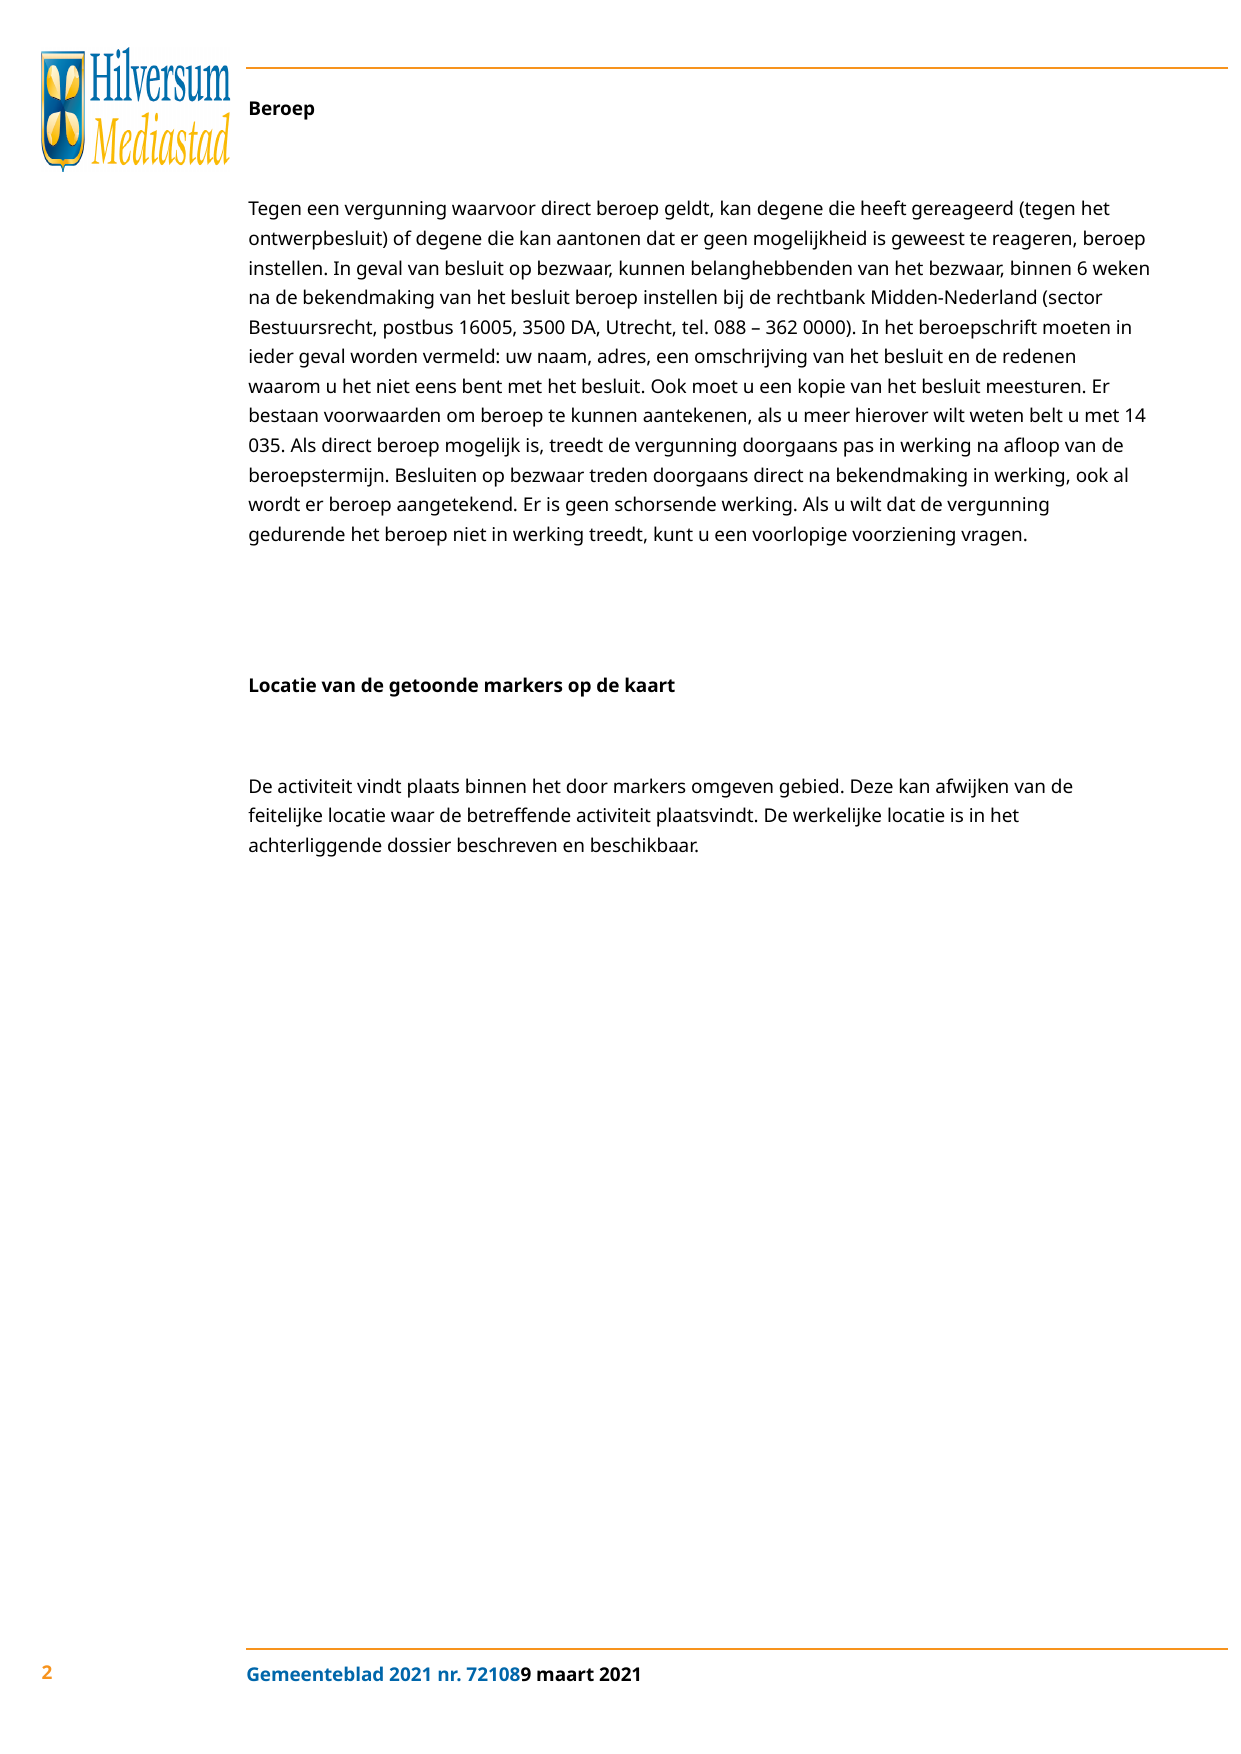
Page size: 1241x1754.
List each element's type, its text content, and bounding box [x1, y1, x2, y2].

text Tegen een vergunning waarvoor direct beroep geldt, kan degene die heeft gereageerd (tegen het ontwerpbesluit) of degene die kan aantonen dat er geen mogelijkheid is geweest te reageren, beroep instellen. In geval van besluit op bezwaar, kunnen belanghebbenden van het bezwaar, binnen 6 weken na de bekendmaking van het besluit beroep instellen bij de rechtbank Midden-Nederland (sector Bestuursrecht, postbus 16005, 3500 DA, Utrecht, tel. 088 – 362 0000). In het beroepschrift moeten in ieder geval worden vermeld: uw naam, adres, een omschrijving van het besluit en de redenen waarom u het niet eens bent met het besluit. Ook moet u een kopie van het besluit meesturen. Er bestaan voorwaarden om beroep te kunnen aantekenen, als u meer hierover wilt weten belt u met 14 035. Als direct beroep mogelijk is, treedt de vergunning doorgaans pas in werking na afloop van de beroepstermijn. Besluiten op bezwaar treden doorgaans direct na bekendmaking in werking, ook al wordt er beroep aangetekend. Er is geen schorsende werking. Als u wilt dat de vergunning gedurende het beroep niet in werking treedt, kunt u een voorlopige voorziening vragen. [248, 196, 1152, 547]
text Locatie van de getoonde markers op de kaart [248, 672, 1152, 698]
picture [41, 47, 231, 172]
text Beroep [248, 95, 1152, 121]
text De activiteit vindt plaats binnen het door markers omgeven gebied. Deze kan afwijken van de feitelijke locatie waar de betreffende activiteit plaatsvindt. De werkelijke locatie is in het achterliggende dossier beschreven en beschikbaar. [248, 773, 1152, 858]
